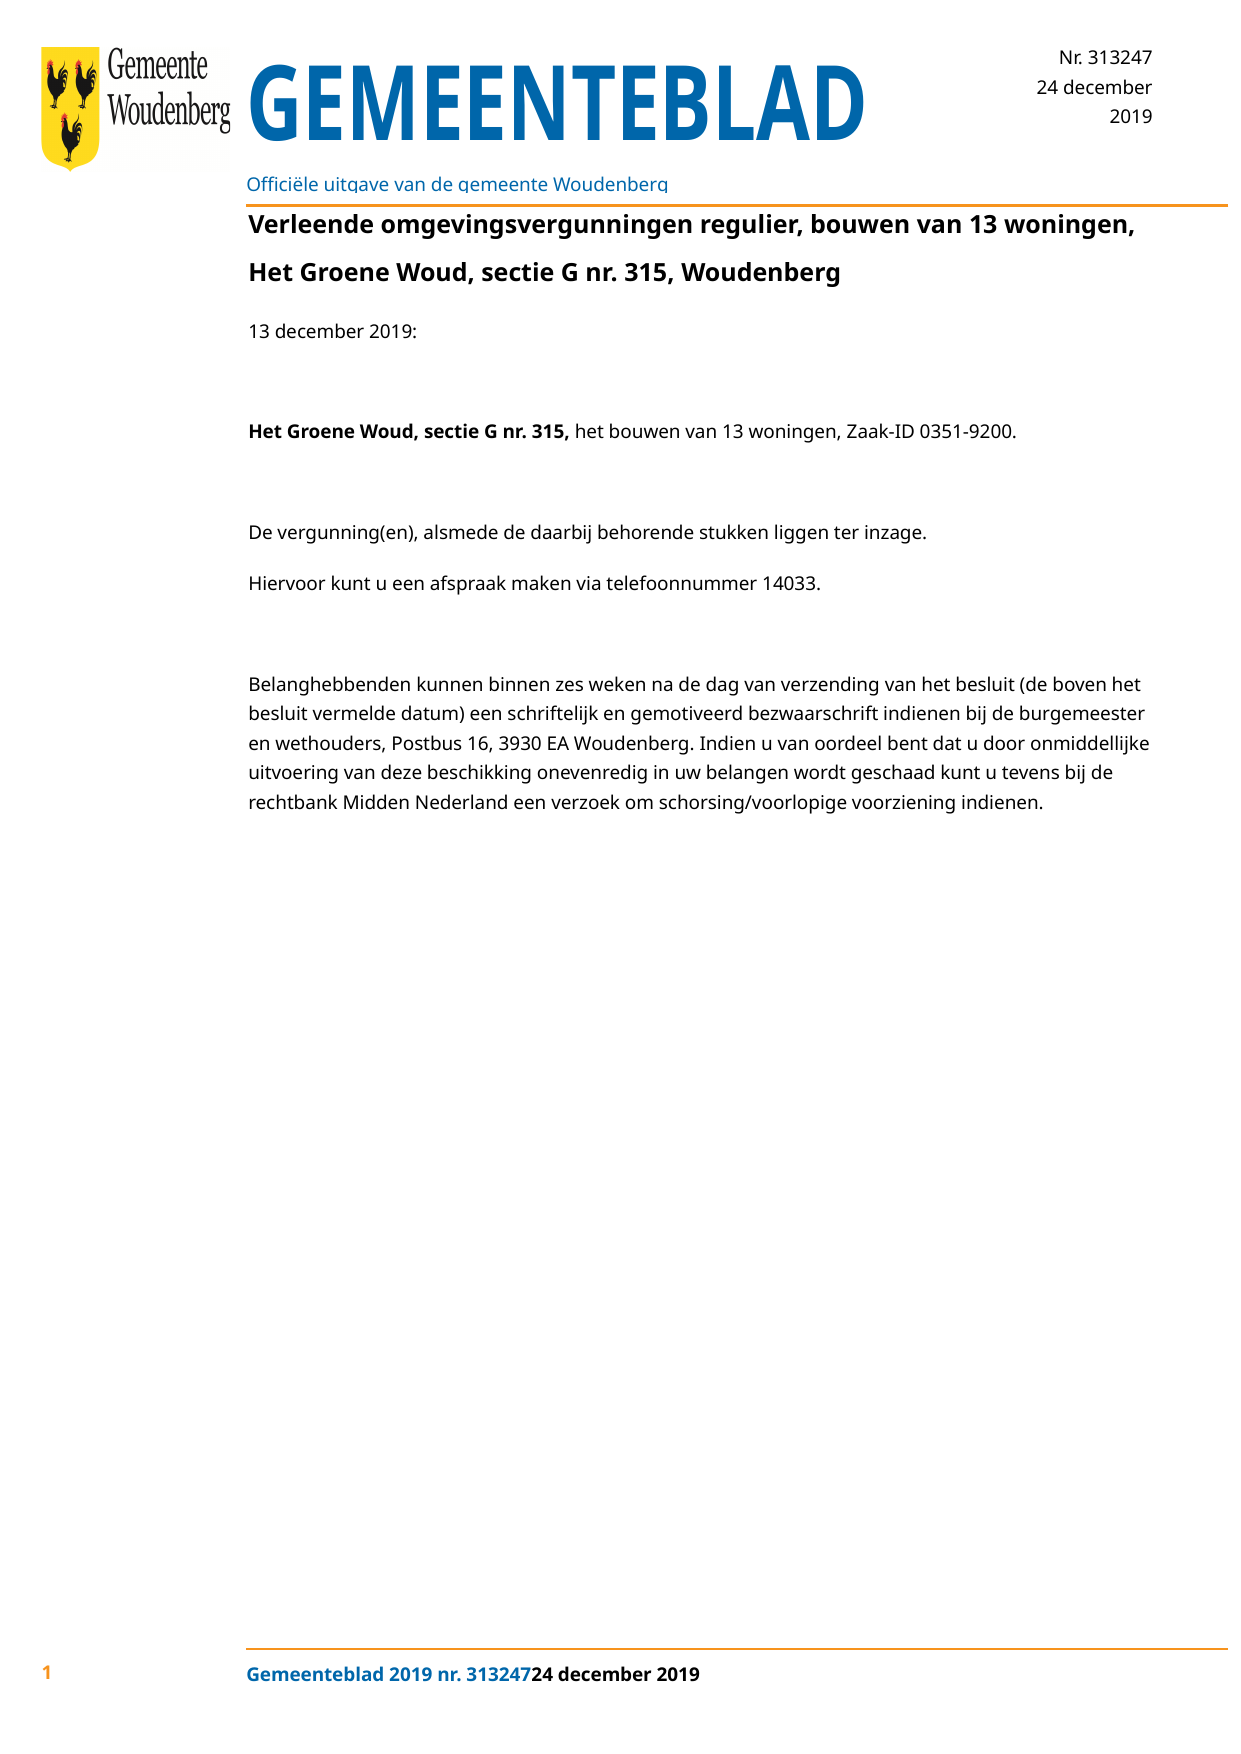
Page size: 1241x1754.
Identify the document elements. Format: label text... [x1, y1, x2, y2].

text Hiervoor kunt u een afspraak maken via telefoonnummer 14033. [248, 570, 1152, 596]
text Het Groene Woud, sectie G nr. 315, het bouwen van 13 woningen, Zaak-ID 0351-9200. [248, 419, 1152, 444]
text Belanghebbenden kunnen binnen zes weken na de dag van verzending van het besluit (de boven het besluit vermelde datum) een schriftelijk en gemotiveerd bezwaarschrift indienen bij de burgemeester en wethouders, Postbus 16, 3930 EA Woudenberg. Indien u van oordeel bent dat u door onmiddellijke uitvoering van deze beschikking onevenredig in uw belangen wordt geschaad kunt u tevens bij de rechtbank Midden Nederland een verzoek om schorsing/voorlopige voorziening indienen. [248, 671, 1152, 815]
picture [41, 47, 231, 172]
text 13 december 2019: [248, 318, 1152, 344]
text De vergunning(en), alsmede de daarbij behorende stukken liggen ter inzage. [248, 519, 1152, 545]
text Verleende omgevingsvergunningen regulier, bouwen van 13 woningen, Het Groene Woud, sectie G nr. 315, Woudenberg [248, 207, 1152, 288]
